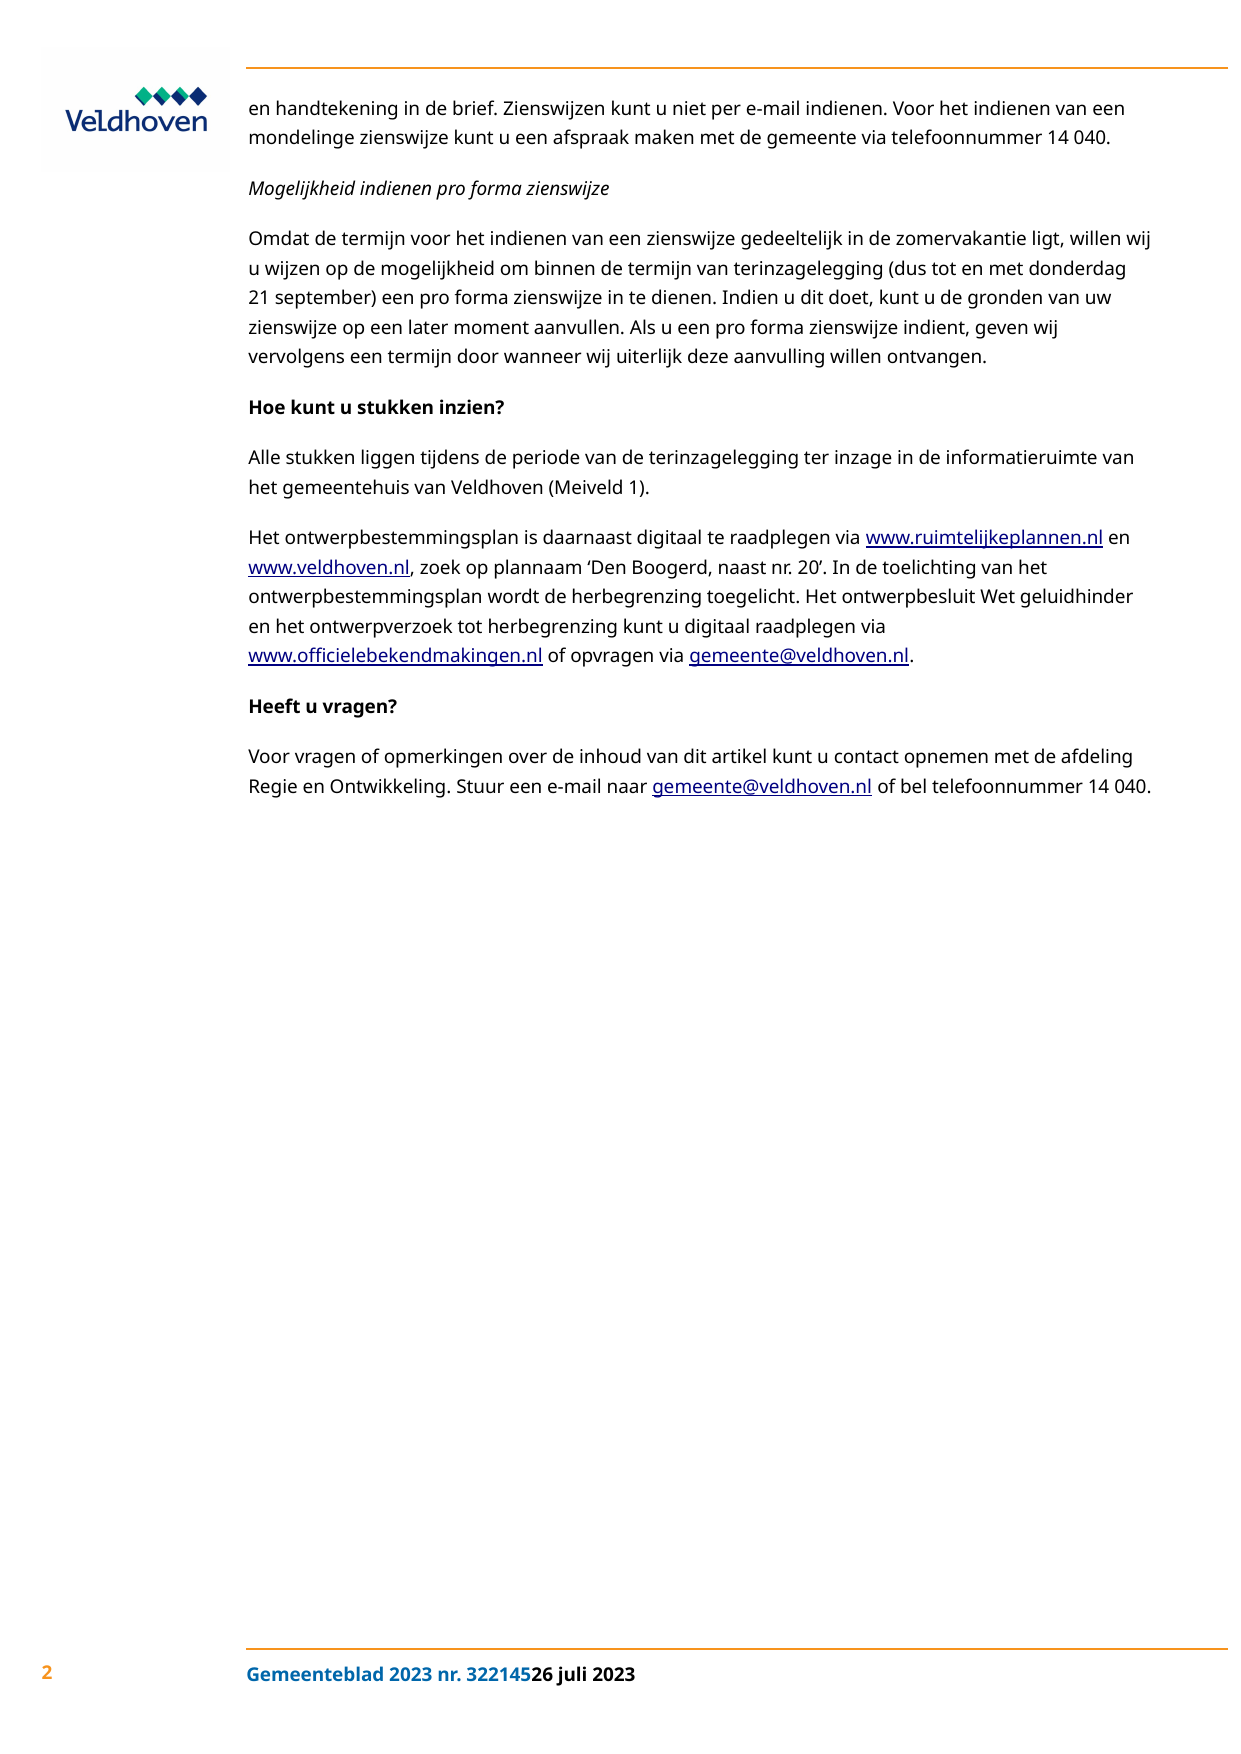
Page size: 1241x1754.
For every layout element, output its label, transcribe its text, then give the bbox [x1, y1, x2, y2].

picture [41, 47, 231, 172]
text Alle stukken liggen tijdens de periode van de terinzagelegging ter inzage in de informatieruimte van het gemeentehuis van Veldhoven (Meiveld 1). [248, 444, 1152, 500]
text Hoe kunt u stukken inzien? [248, 394, 1152, 420]
text Heeft u vragen? [248, 693, 1152, 719]
text Mogelijkheid indienen pro forma zienswijze [248, 175, 1152, 201]
text Voor vragen of opmerkingen over de inhoud van dit artikel kunt u contact opnemen met de afdeling Regie en Ontwikkeling. Stuur een e-mail naar gemeente@veldhoven.nl of bel telefoonnummer 14 040. [248, 743, 1152, 799]
text Omdat de termijn voor het indienen van een zienswijze gedeeltelijk in de zomervakantie ligt, willen wij u wijzen op de mogelijkheid om binnen de termijn van terinzagelegging (dus tot en met donderdag 21 september) een pro forma zienswijze in te dienen. Indien u dit doet, kunt u de gronden van uw zienswijze op een later moment aanvullen. Als u een pro forma zienswijze indient, geven wij vervolgens een termijn door wanneer wij uiterlijk deze aanvulling willen ontvangen. [248, 225, 1152, 369]
text en handtekening in de brief. Zienswijzen kunt u niet per e-mail indienen. Voor het indienen van een mondelinge zienswijze kunt u een afspraak maken met de gemeente via telefoonnummer 14 040. [248, 95, 1152, 150]
text Het ontwerpbestemmingsplan is daarnaast digitaal te raadplegen via www.ruimtelijkeplannen.nl en www.veldhoven.nl, zoek op plannaam ‘Den Boogerd, naast nr. 20’. In de toelichting van het ontwerpbestemmingsplan wordt de herbegrenzing toegelicht. Het ontwerpbesluit Wet geluidhinder en het ontwerpverzoek tot herbegrenzing kunt u digitaal raadplegen via www.officielebekendmakingen.nl of opvragen via gemeente@veldhoven.nl. [248, 524, 1152, 668]
